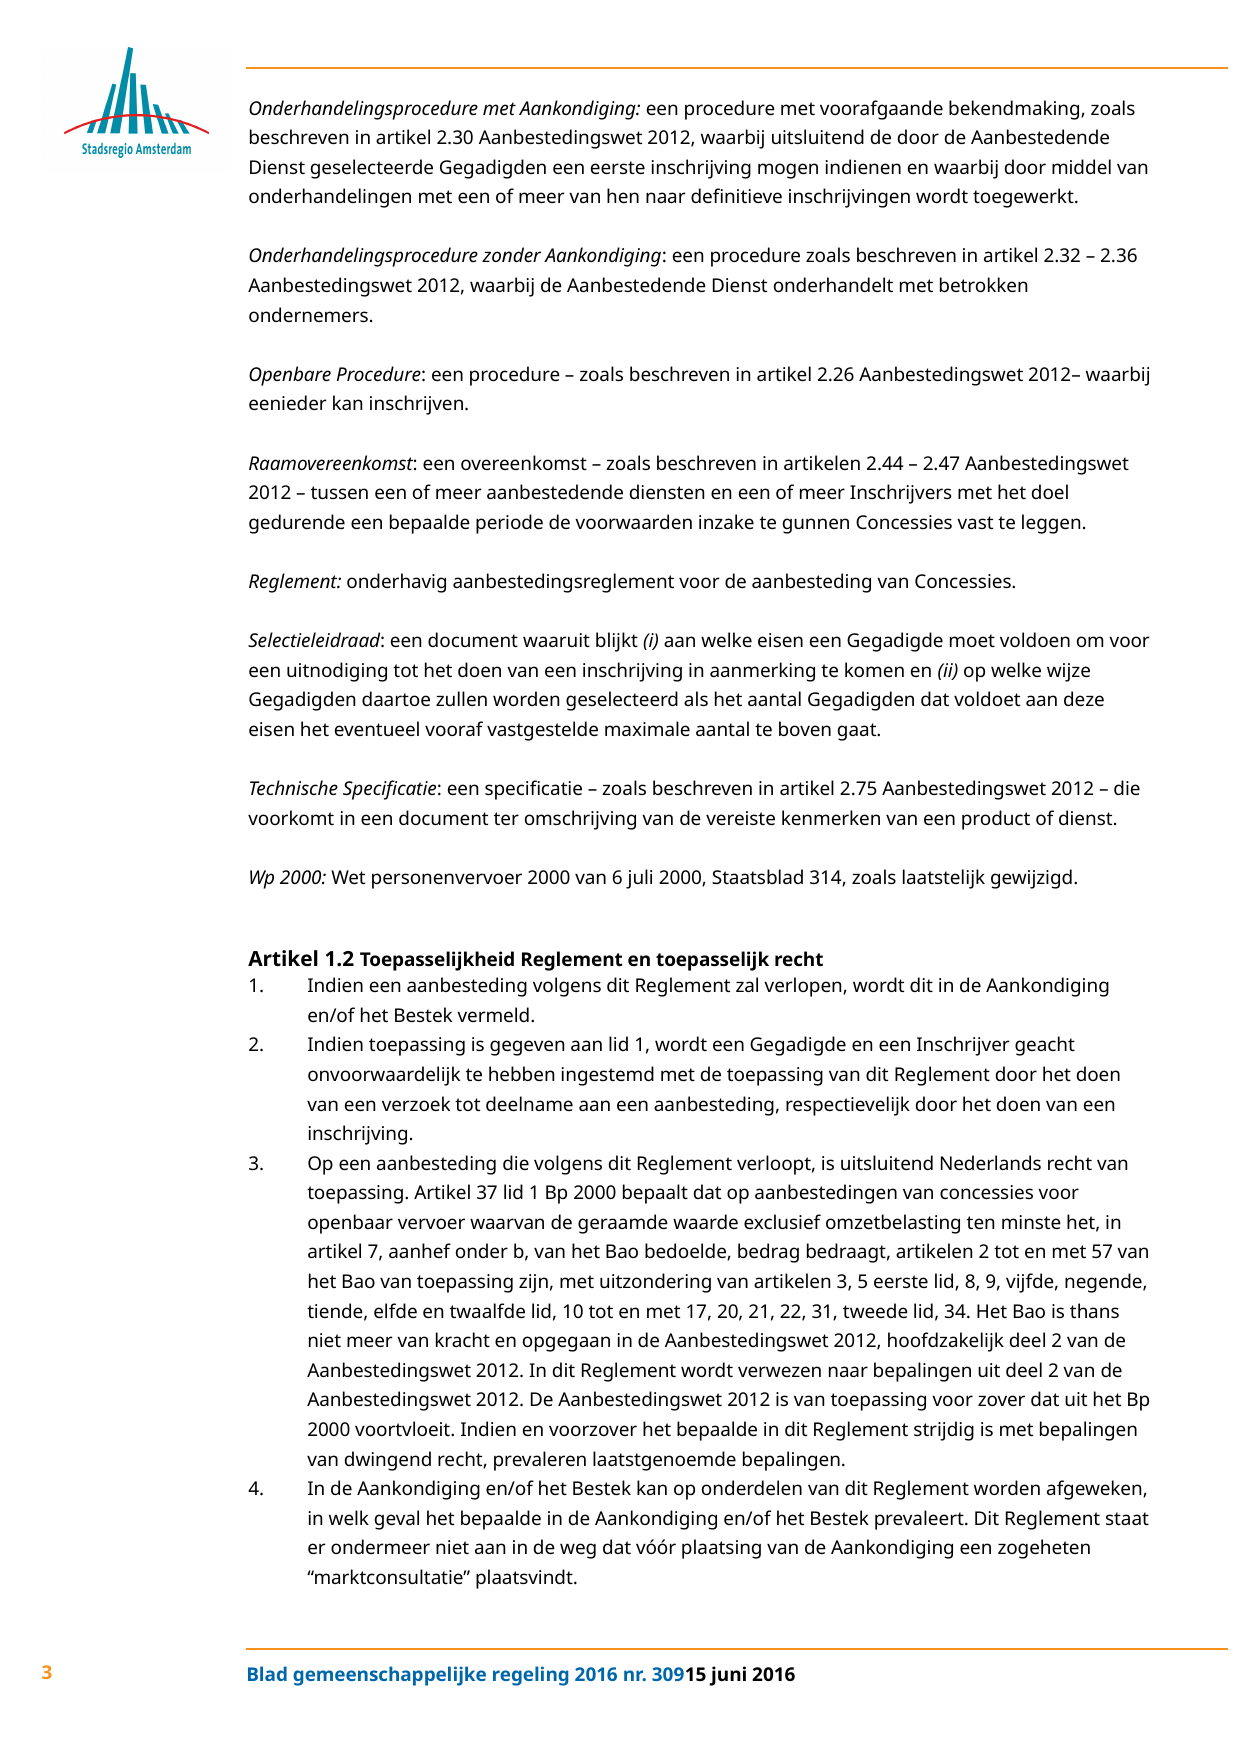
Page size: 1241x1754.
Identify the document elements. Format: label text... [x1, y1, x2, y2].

text Technische Specificatie: een specificatie – zoals beschreven in artikel 2.75 Aanbestedingswet 2012 – die voorkomt in een document ter omschrijving van de vereiste kenmerken van een product of dienst. [248, 775, 1152, 831]
list In de Aankondiging en/of het Bestek kan op onderdelen van dit Reglement worden afgeweken, in welk geval het bepaalde in de Aankondiging en/of het Bestek prevaleert. Dit Reglement staat er ondermeer niet aan in de weg dat vóór plaatsing van de Aankondiging een zogeheten “marktconsultatie” plaatsvindt. [248, 1475, 1152, 1590]
text Onderhandelingsprocedure met Aankondiging: een procedure met voorafgaande bekendmaking, zoals beschreven in artikel 2.30 Aanbestedingswet 2012, waarbij uitsluitend de door de Aanbestedende Dienst geselecteerde Gegadigden een eerste inschrijving mogen indienen en waarbij door middel van onderhandelingen met een of meer van hen naar definitieve inschrijvingen wordt toegewerkt. [248, 95, 1152, 209]
list Op een aanbesteding die volgens dit Reglement verloopt, is uitsluitend Nederlands recht van toepassing. Artikel 37 lid 1 Bp 2000 bepaalt dat op aanbestedingen van concessies voor openbaar vervoer waarvan de geraamde waarde exclusief omzetbelasting ten minste het, in artikel 7, aanhef onder b, van het Bao bedoelde, bedrag bedraagt, artikelen 2 tot en met 57 van het Bao van toepassing zijn, met uitzondering van artikelen 3, 5 eerste lid, 8, 9, vijfde, negende, tiende, elfde en twaalfde lid, 10 tot en met 17, 20, 21, 22, 31, tweede lid, 34. Het Bao is thans niet meer van kracht en opgegaan in de Aanbestedingswet 2012, hoofdzakelijk deel 2 van de Aanbestedingswet 2012. In dit Reglement wordt verwezen naar bepalingen uit deel 2 van de Aanbestedingswet 2012. De Aanbestedingswet 2012 is van toepassing voor zover dat uit het Bp 2000 voortvloeit. Indien en voorzover het bepaalde in dit Reglement strijdig is met bepalingen van dwingend recht, prevaleren laatstgenoemde bepalingen. [248, 1150, 1152, 1471]
text Onderhandelingsprocedure zonder Aankondiging: een procedure zoals beschreven in artikel 2.32 – 2.36 Aanbestedingswet 2012, waarbij de Aanbestedende Dienst onderhandelt met betrokken ondernemers. [248, 243, 1152, 328]
text Wp 2000: Wet personenvervoer 2000 van 6 juli 2000, Staatsblad 314, zoals laatstelijk gewijzigd. [248, 864, 1152, 890]
text Raamovereenkomst: een overeenkomst – zoals beschreven in artikelen 2.44 – 2.47 Aanbestedingswet 2012 – tussen een of meer aanbestedende diensten en een of meer Inschrijvers met het doel gedurende een bepaalde periode de voorwaarden inzake te gunnen Concessies vast te leggen. [248, 450, 1152, 535]
list Indien een aanbesteding volgens dit Reglement zal verlopen, wordt dit in de Aankondiging en/of het Bestek vermeld. [248, 972, 1152, 1028]
text Artikel 1.2 Toepasselijkheid Reglement en toepasselijk recht [248, 944, 1152, 972]
list Indien toepassing is gegeven aan lid 1, wordt een Gegadigde en een Inschrijver geacht onvoorwaardelijk te hebben ingestemd met de toepassing van dit Reglement door het doen van een verzoek tot deelname aan een aanbesteding, respectievelijk door het doen van een inschrijving. [248, 1032, 1152, 1146]
picture [41, 47, 231, 172]
text Openbare Procedure: een procedure – zoals beschreven in artikel 2.26 Aanbestedingswet 2012– waarbij eenieder kan inschrijven. [248, 361, 1152, 416]
text Selectieleidraad: een document waaruit blijkt (i) aan welke eisen een Gegadigde moet voldoen om voor een uitnodiging tot het doen van een inschrijving in aanmerking te komen en (ii) op welke wijze Gegadigden daartoe zullen worden geselecteerd als het aantal Gegadigden dat voldoet aan deze eisen het eventueel vooraf vastgestelde maximale aantal te boven gaat. [248, 627, 1152, 742]
text Reglement: onderhavig aanbestedingsreglement voor de aanbesteding van Concessies. [248, 568, 1152, 594]
